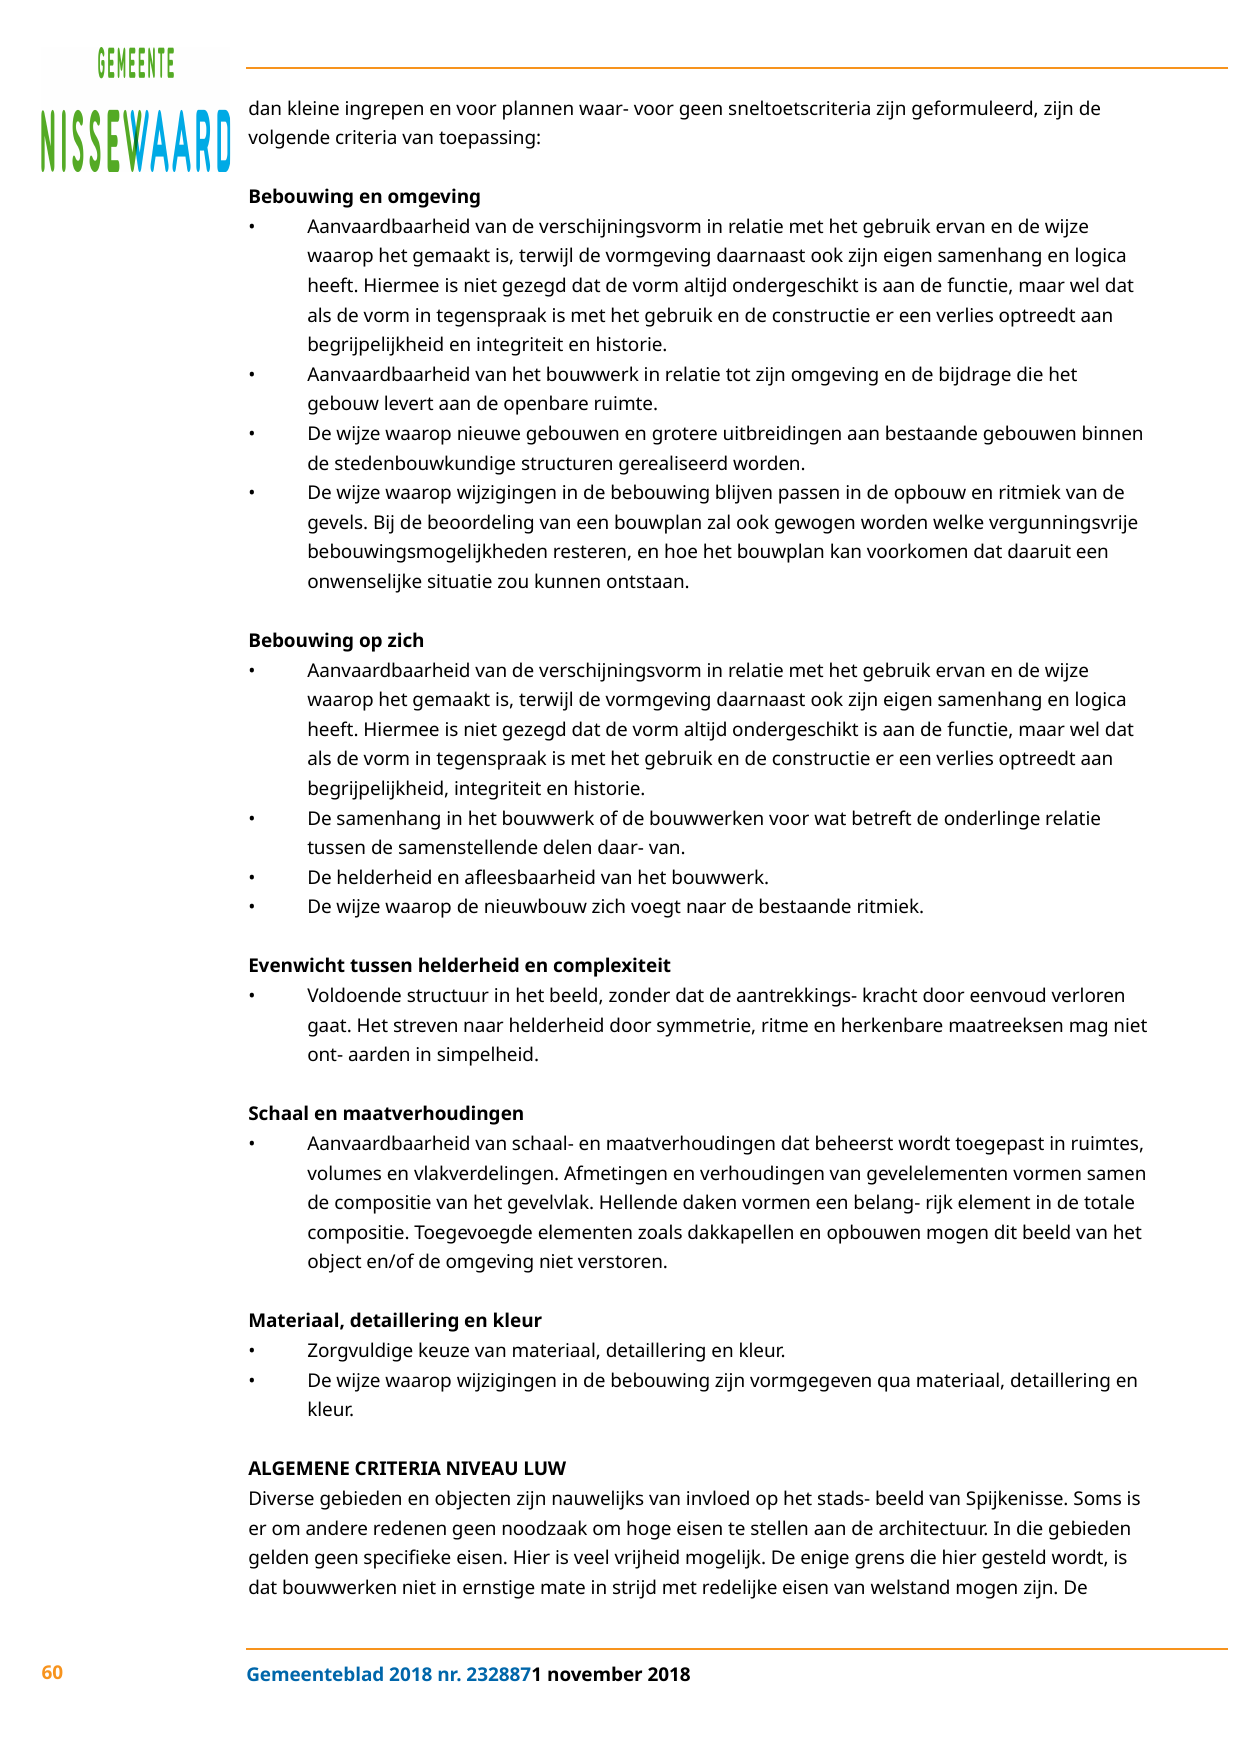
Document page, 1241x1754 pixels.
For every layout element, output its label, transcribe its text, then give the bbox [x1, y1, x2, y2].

text Materiaal, detaillering en kleur [248, 1308, 1152, 1333]
text ALGEMENE CRITERIA NIVEAU LUW [248, 1456, 1152, 1481]
text dan kleine ingrepen en voor plannen waar- voor geen sneltoetscriteria zijn geformuleerd, zijn de volgende criteria van toepassing: [248, 95, 1152, 150]
text Bebouwing en omgeving [248, 183, 1152, 209]
picture [201, 122, 206, 138]
list De wijze waarop nieuwe gebouwen en grotere uitbreidingen aan bestaande gebouwen binnen de stedenbouwkundige structuren gerealiseerd worden. [248, 420, 1152, 476]
text Schaal en maatverhoudingen [248, 1101, 1152, 1126]
picture [222, 122, 227, 160]
list Aanvaardbaarheid van het bouwwerk in relatie tot zijn omgeving en de bijdrage die het gebouw levert aan de openbare ruimte. [248, 361, 1152, 416]
text Bebouwing op zich [248, 627, 1152, 653]
picture [41, 47, 231, 172]
list De wijze waarop de nieuwbouw zich voegt naar de bestaande ritmiek. [248, 893, 1152, 919]
list De samenhang in het bouwwerk of de bouwwerken voor wat betreft de onderlinge relatie tussen de samenstellende delen daar- van. [248, 805, 1152, 860]
picture [154, 157, 165, 172]
list De wijze waarop wijzigingen in de bebouwing blijven passen in de opbouw en ritmiek van de gevels. Bij de beoordeling van een bouwplan zal ook gewogen worden welke vergunningsvrije bebouwingsmogelijkheden resteren, en hoe het bouwplan kan voorkomen dat daaruit een onwenselijke situatie zou kunnen ontstaan. [248, 479, 1152, 594]
text Diverse gebieden en objecten zijn nauwelijks van invloed op het stads- beeld van Spijkenisse. Soms is er om andere redenen geen noodzaak om hoge eisen te stellen aan de architectuur. In die gebieden gelden geen specifieke eisen. Hier is veel vrijheid mogelijk. De enige grens die hier gesteld wordt, is dat bouwwerken niet in ernstige mate in strijd met redelijke eisen van welstand mogen zijn. De [248, 1485, 1152, 1600]
list De wijze waarop wijzigingen in de bebouwing zijn vormgegeven qua materiaal, detaillering en kleur. [248, 1367, 1152, 1422]
text Evenwicht tussen helderheid en complexiteit [248, 953, 1152, 978]
list Voldoende structuur in het beeld, zonder dat de aantrekkings- kracht door eenvoud verloren gaat. Het streven naar helderheid door symmetrie, ritme en herkenbare maatreeksen mag niet ont- aarden in simpelheid. [248, 982, 1152, 1067]
list Aanvaardbaarheid van schaal- en maatverhoudingen dat beheerst wordt toegepast in ruimtes, volumes en vlakverdelingen. Afmetingen en verhoudingen van gevelelementen vormen samen de compositie van het gevelvlak. Hellende daken vormen een belang- rijk element in de totale compositie. Toegevoegde elementen zoals dakkapellen en opbouwen mogen dit beeld van het object en/of de omgeving niet verstoren. [248, 1130, 1152, 1274]
list De helderheid en afleesbaarheid van het bouwwerk. [248, 864, 1152, 890]
picture [176, 157, 187, 172]
list Aanvaardbaarheid van de verschijningsvorm in relatie met het gebruik ervan en de wijze waarop het gemaakt is, terwijl de vormgeving daarnaast ook zijn eigen samenhang en logica heeft. Hiermee is niet gezegd dat de vorm altijd ondergeschikt is aan de functie, maar wel dat als de vorm in tegenspraak is met het gebruik en de constructie er een verlies optreedt aan begrijpelijkheid en integriteit en historie. [248, 213, 1152, 357]
list Aanvaardbaarheid van de verschijningsvorm in relatie met het gebruik ervan en de wijze waarop het gemaakt is, terwijl de vormgeving daarnaast ook zijn eigen samenhang en logica heeft. Hiermee is niet gezegd dat de vorm altijd ondergeschikt is aan de functie, maar wel dat als de vorm in tegenspraak is met het gebruik en de constructie er een verlies optreedt aan begrijpelijkheid, integriteit en historie. [248, 657, 1152, 801]
list Zorgvuldige keuze van materiaal, detaillering en kleur. [248, 1337, 1152, 1363]
picture [200, 151, 206, 172]
